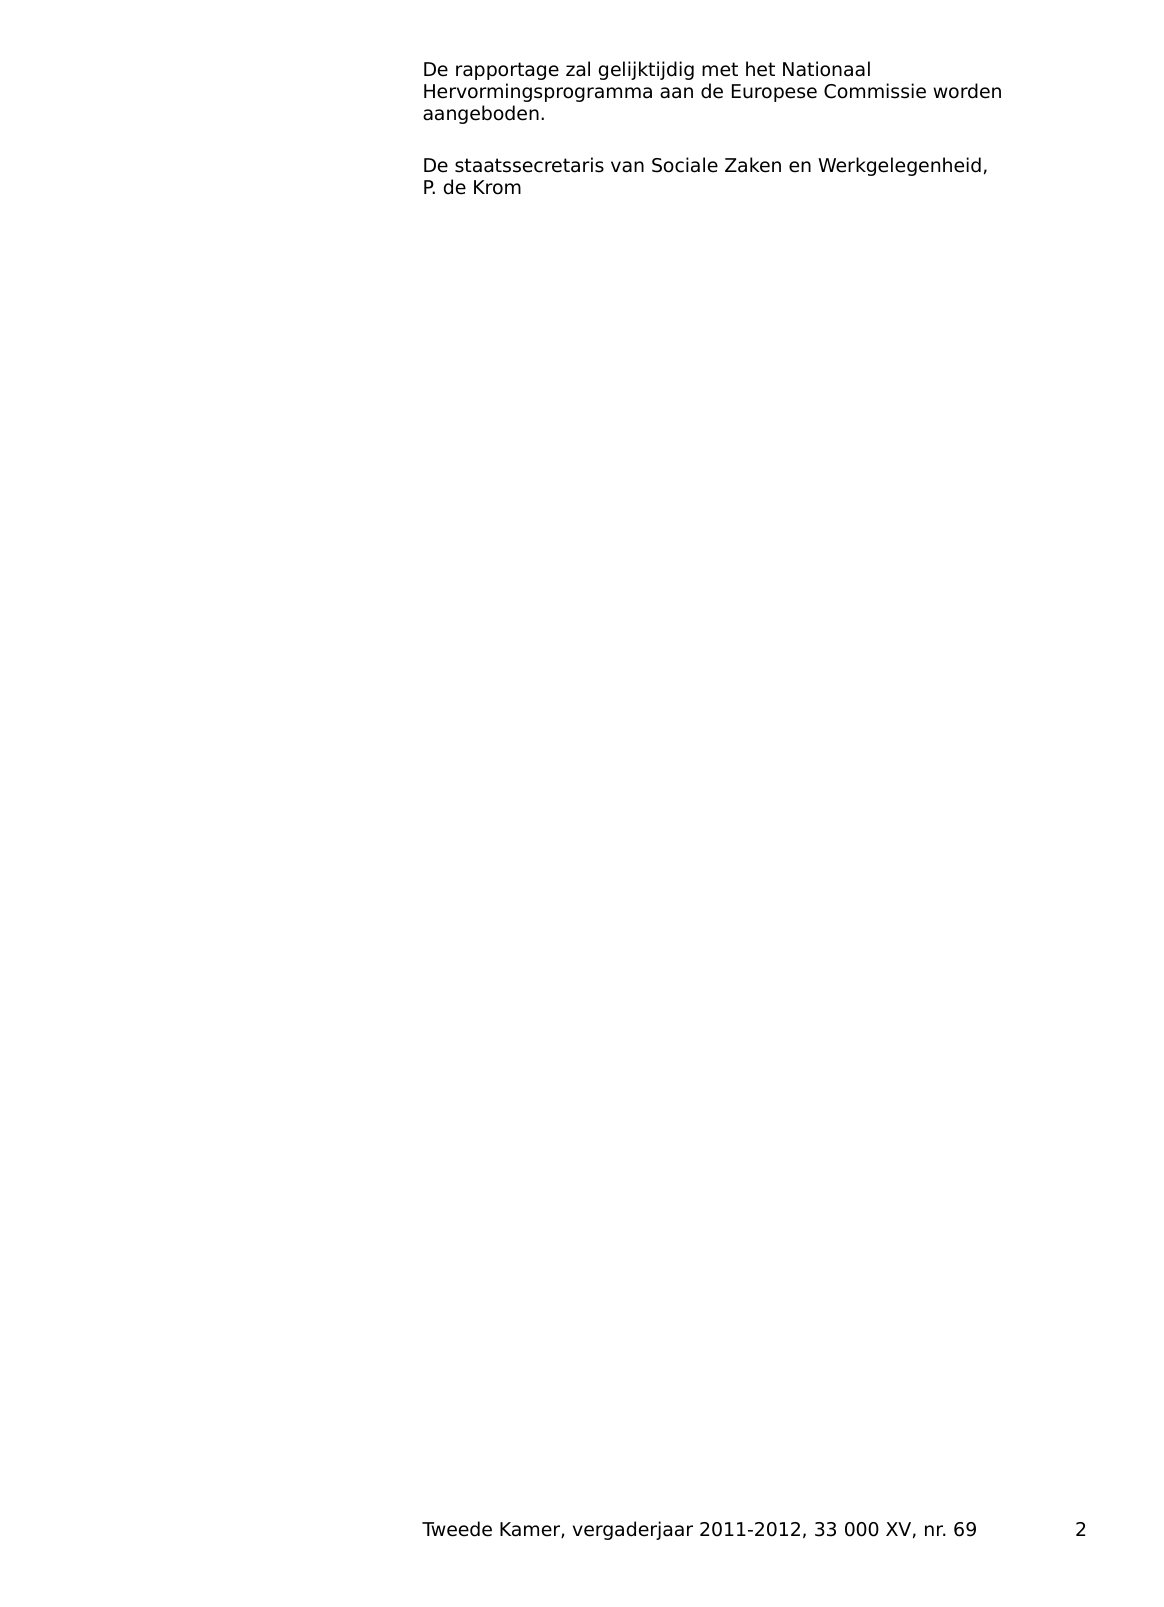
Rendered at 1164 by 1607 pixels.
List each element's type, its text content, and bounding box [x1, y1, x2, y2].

text De staatssecretaris van Sociale Zaken en Werkgelegenheid, P. de Krom [422, 155, 1087, 199]
text De rapportage zal gelijktijdig met het Nationaal Hervormingsprogramma aan de Europese Commissie worden aangeboden. [422, 59, 1087, 125]
